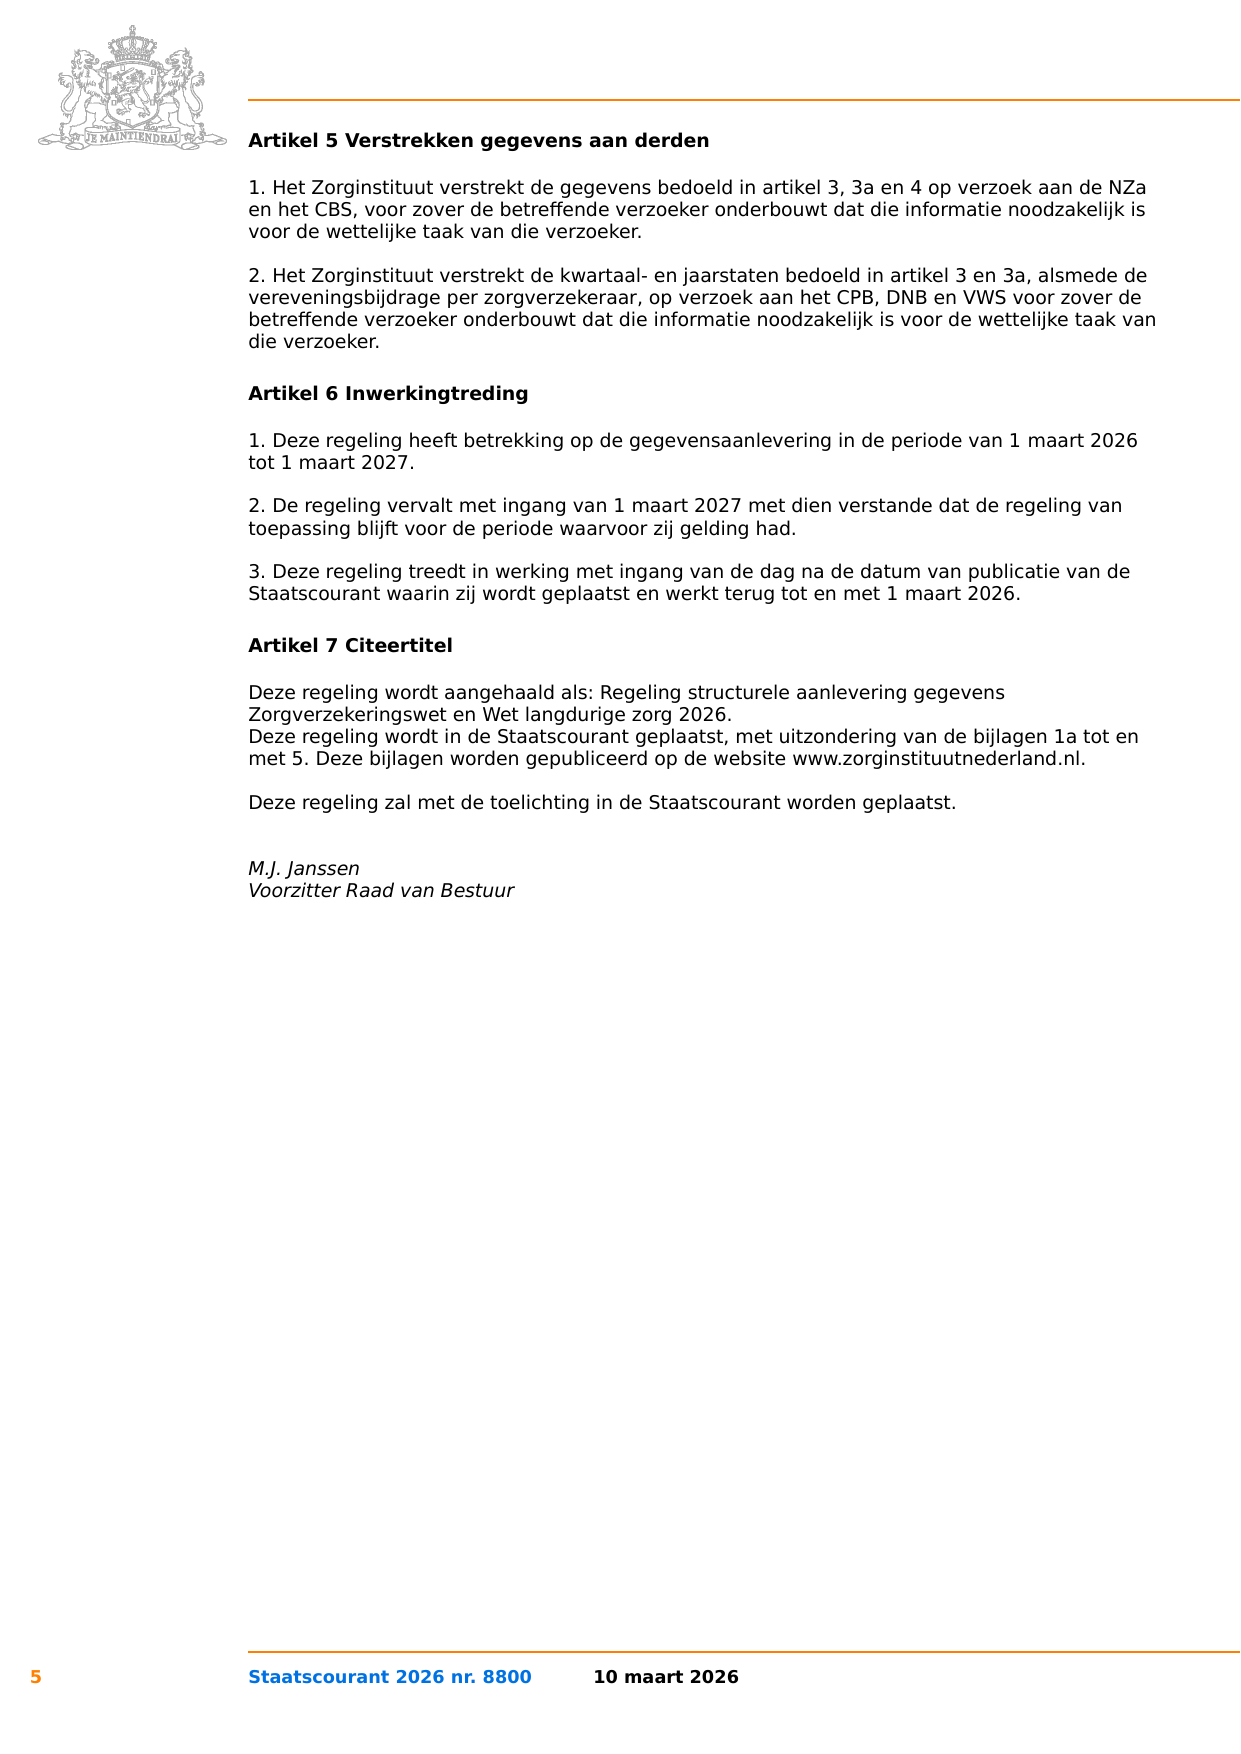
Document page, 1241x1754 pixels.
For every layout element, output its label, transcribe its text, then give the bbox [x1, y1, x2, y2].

subtitle Artikel 5 Verstrekken gegevens aan derden [248, 130, 1163, 152]
text Deze regeling wordt aangehaald als: Regeling structurele aanlevering gegevens Zorgverzekeringswet en Wet langdurige zorg 2026. [248, 682, 1163, 726]
text Deze regeling wordt in de Staatscourant geplaatst, met uitzondering van de bijlagen 1a tot en met 5. Deze bijlagen worden gepubliceerd op de website www.zorginstituutnederland.nl. [248, 726, 1163, 770]
text 3. Deze regeling treedt in werking met ingang van de dag na de datum van publicatie van de Staatscourant waarin zij wordt geplaatst en werkt terug tot en met 1 maart 2026. [248, 561, 1163, 605]
text M.J. Janssen Voorzitter Raad van Bestuur [248, 836, 1163, 902]
text Deze regeling zal met de toelichting in de Staatscourant worden geplaatst. [248, 792, 1163, 814]
subtitle Artikel 6 Inwerkingtreding [248, 383, 1163, 404]
text 1. Het Zorginstituut verstrekt de gegevens bedoeld in artikel 3, 3a en 4 op verzoek aan de NZa en het CBS, voor zover de betreffende verzoeker onderbouwt dat die informatie noodzakelijk is voor de wettelijke taak van die verzoeker. [248, 177, 1163, 243]
subtitle Artikel 7 Citeertitel [248, 635, 1163, 657]
text 2. Het Zorginstituut verstrekt de kwartaal- en jaarstaten bedoeld in artikel 3 en 3a, alsmede de vereveningsbijdrage per zorgverzekeraar, op verzoek aan het CPB, DNB en VWS voor zover de betreffende verzoeker onderbouwt dat die informatie noodzakelijk is voor de wettelijke taak van die verzoeker. [248, 265, 1163, 353]
picture [38, 25, 227, 150]
text 2. De regeling vervalt met ingang van 1 maart 2027 met dien verstande dat de regeling van toepassing blijft voor de periode waarvoor zij gelding had. [248, 495, 1163, 539]
text 1. Deze regeling heeft betrekking op de gegevensaanlevering in de periode van 1 maart 2026 tot 1 maart 2027. [248, 429, 1163, 473]
